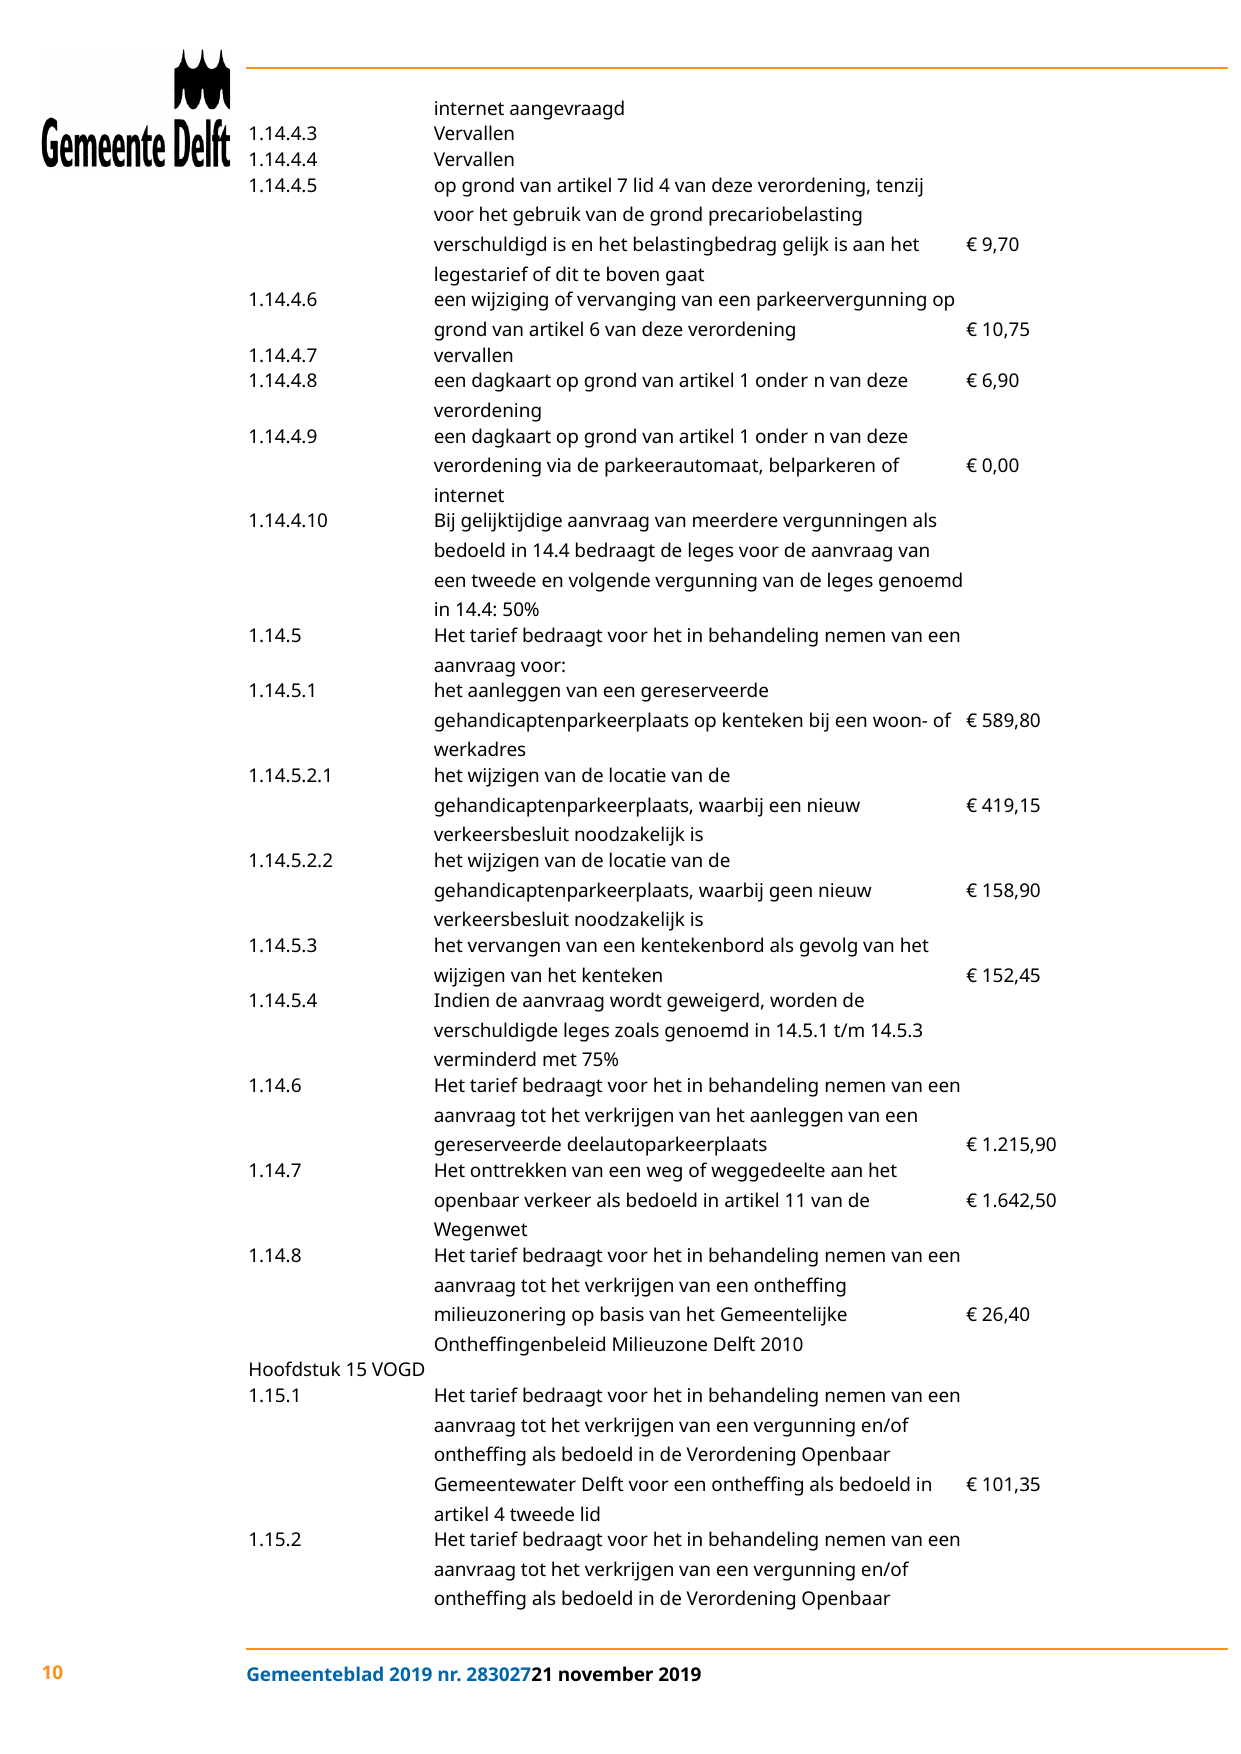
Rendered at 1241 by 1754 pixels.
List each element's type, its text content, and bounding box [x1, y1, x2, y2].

table_cell 1.14.4.5 [248, 172, 433, 286]
table_cell 1.14.4.6 [248, 286, 433, 342]
table_cell 1.14.5.4 [248, 988, 433, 1072]
table_cell € 1.642,50 [966, 1157, 1152, 1242]
table_cell Het tarief bedraagt voor het in behandeling nemen van een aanvraag voor: [434, 622, 966, 677]
table_cell een dagkaart op grond van artikel 1 onder n van deze verordening via de parkeerautomaat, belparkeren of internet [434, 423, 966, 508]
table_cell 1.14.5 [248, 622, 433, 677]
table_cell 1.14.4.8 [248, 368, 433, 423]
table_cell € 26,40 [966, 1242, 1152, 1357]
table_cell 1.14.4.4 [248, 146, 433, 172]
table_cell Hoofdstuk 15 VOGD [248, 1357, 1152, 1382]
table_cell op grond van artikel 7 lid 4 van deze verordening, tenzij voor het gebruik van de grond precariobelasting verschuldigd is en het belastingbedrag gelijk is aan het legestarief of dit te boven gaat [434, 172, 966, 286]
table_cell € 1.215,90 [966, 1073, 1152, 1157]
table_cell 1.14.5.2.1 [248, 763, 433, 847]
table_cell vervallen [434, 342, 966, 367]
table_cell het vervangen van een kentekenbord als gevolg van het wijzigen van het kenteken [434, 932, 966, 987]
table_cell € 10,75 [966, 286, 1152, 342]
table_cell € 419,15 [966, 763, 1152, 847]
table_cell Het tarief bedraagt voor het in behandeling nemen van een aanvraag tot het verkrijgen van een vergunning en/of ontheffing als bedoeld in de Verordening Openbaar [434, 1526, 966, 1611]
table_cell 1.14.6 [248, 1073, 433, 1157]
table_cell het wijzigen van de locatie van de gehandicaptenparkeerplaats, waarbij een nieuw verkeersbesluit noodzakelijk is [434, 763, 966, 847]
table_cell een dagkaart op grond van artikel 1 onder n van deze verordening [434, 368, 966, 423]
table_cell 1.14.4.10 [248, 508, 433, 622]
table_cell [966, 342, 1152, 367]
table_cell [966, 1526, 1152, 1611]
table_cell het aanleggen van een gereserveerde gehandicaptenparkeerplaats op kenteken bij een woon- of werkadres [434, 678, 966, 762]
table_cell 1.14.5.3 [248, 932, 433, 987]
table_cell € 0,00 [966, 423, 1152, 508]
table_cell Vervallen [434, 121, 966, 146]
picture [41, 47, 231, 172]
table_cell internet aangevraagd [434, 95, 966, 121]
table_cell 1.14.7 [248, 1157, 433, 1242]
table_cell Bij gelijktijdige aanvraag van meerdere vergunningen als bedoeld in 14.4 bedraagt de leges voor de aanvraag van een tweede en volgende vergunning van de leges genoemd in 14.4: 50% [434, 508, 966, 622]
table_cell Het tarief bedraagt voor het in behandeling nemen van een aanvraag tot het verkrijgen van een vergunning en/of ontheffing als bedoeld in de Verordening Openbaar Gemeentewater Delft voor een ontheffing als bedoeld in artikel 4 tweede lid [434, 1383, 966, 1526]
table_cell 1.14.5.2.2 [248, 847, 433, 932]
table_cell € 589,80 [966, 678, 1152, 762]
table_cell 1.14.5.1 [248, 678, 433, 762]
table_cell [248, 95, 433, 121]
table_cell het wijzigen van de locatie van de gehandicaptenparkeerplaats, waarbij geen nieuw verkeersbesluit noodzakelijk is [434, 847, 966, 932]
table_cell 1.14.4.3 [248, 121, 433, 146]
table_cell 1.14.8 [248, 1242, 433, 1357]
table_cell Vervallen [434, 146, 966, 172]
table_cell € 9,70 [966, 172, 1152, 286]
table_cell Indien de aanvraag wordt geweigerd, worden de verschuldigde leges zoals genoemd in 14.5.1 t/m 14.5.3 verminderd met 75% [434, 988, 966, 1072]
table_cell [966, 508, 1152, 622]
table_cell € 152,45 [966, 932, 1152, 987]
table_cell 1.14.4.9 [248, 423, 433, 508]
table_cell Het tarief bedraagt voor het in behandeling nemen van een aanvraag tot het verkrijgen van het aanleggen van een gereserveerde deelautoparkeerplaats [434, 1073, 966, 1157]
table_cell [966, 121, 1152, 146]
table_cell Het onttrekken van een weg of weggedeelte aan het openbaar verkeer als bedoeld in artikel 11 van de Wegenwet [434, 1157, 966, 1242]
table_cell Het tarief bedraagt voor het in behandeling nemen van een aanvraag tot het verkrijgen van een ontheffing milieuzonering op basis van het Gemeentelijke Ontheffingenbeleid Milieuzone Delft 2010 [434, 1242, 966, 1357]
table_cell € 158,90 [966, 847, 1152, 932]
table_cell 1.15.1 [248, 1383, 433, 1526]
table_cell 1.15.2 [248, 1526, 433, 1611]
table_cell 1.14.4.7 [248, 342, 433, 367]
table_cell [966, 988, 1152, 1072]
table_cell een wijziging of vervanging van een parkeervergunning op grond van artikel 6 van deze verordening [434, 286, 966, 342]
table_cell [966, 622, 1152, 677]
table_cell € 101,35 [966, 1383, 1152, 1526]
table_cell [966, 146, 1152, 172]
table_cell [966, 95, 1152, 121]
table_cell € 6,90 [966, 368, 1152, 423]
